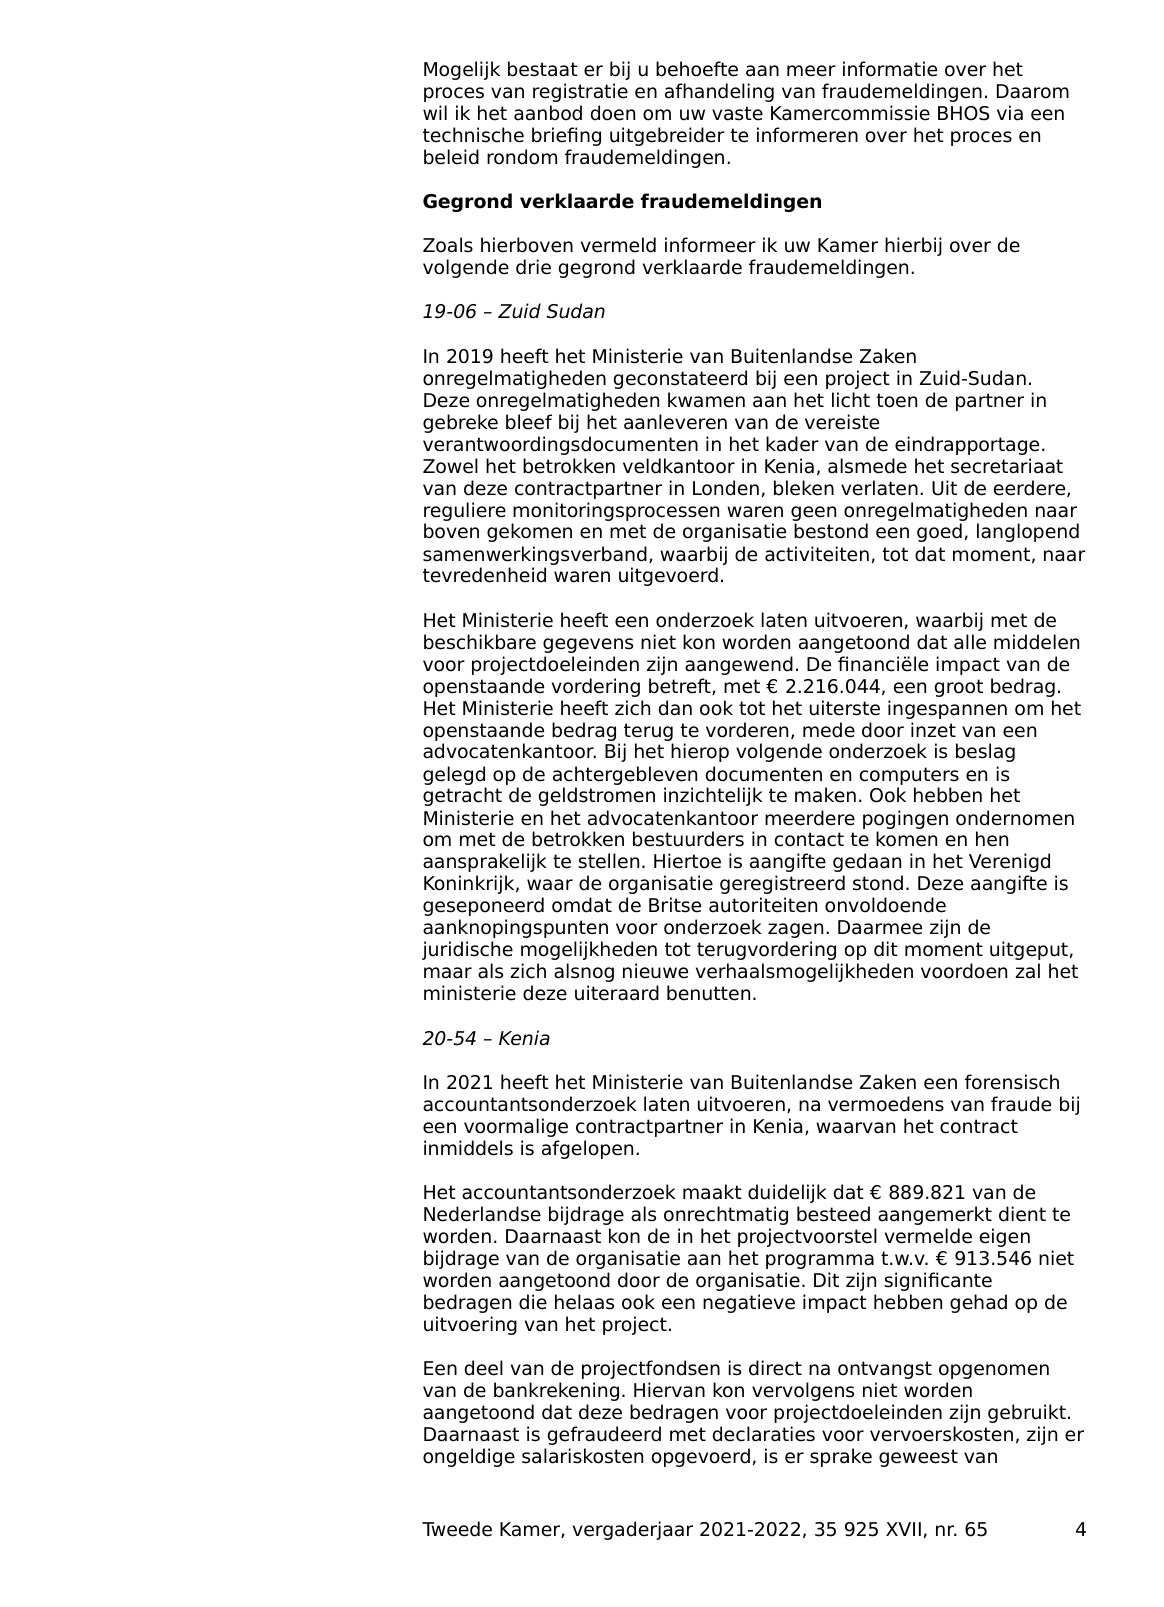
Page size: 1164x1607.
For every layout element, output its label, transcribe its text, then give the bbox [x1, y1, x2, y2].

subtitle 19-06 – Zuid Sudan [422, 301, 1087, 323]
text Een deel van de projectfondsen is direct na ontvangst opgenomen van de bankrekening. Hiervan kon vervolgens niet worden aangetoond dat deze bedragen voor projectdoeleinden zijn gebruikt. Daarnaast is gefraudeerd met declaraties voor vervoerskosten, zijn er ongeldige salariskosten opgevoerd, is er sprake geweest van [422, 1358, 1087, 1468]
text Mogelijk bestaat er bij u behoefte aan meer informatie over het proces van registratie en afhandeling van fraudemeldingen. Daarom wil ik het aanbod doen om uw vaste Kamercommissie BHOS via een technische briefing uitgebreider te informeren over het proces en beleid rondom fraudemeldingen. [422, 59, 1087, 169]
subtitle 20-54 – Kenia [422, 1027, 1087, 1049]
subtitle Gegrond verklaarde fraudemeldingen [422, 191, 1087, 213]
text Het accountantsonderzoek maakt duidelijk dat € 889.821 van de Nederlandse bijdrage als onrechtmatig besteed aangemerkt dient te worden. Daarnaast kon de in het projectvoorstel vermelde eigen bijdrage van de organisatie aan het programma t.w.v. € 913.546 niet worden aangetoond door de organisatie. Dit zijn significante bedragen die helaas ook een negatieve impact hebben gehad op de uitvoering van het project. [422, 1182, 1087, 1336]
text In 2021 heeft het Ministerie van Buitenlandse Zaken een forensisch accountantsonderzoek laten uitvoeren, na vermoedens van fraude bij een voormalige contractpartner in Kenia, waarvan het contract inmiddels is afgelopen. [422, 1072, 1087, 1159]
text In 2019 heeft het Ministerie van Buitenlandse Zaken onregelmatigheden geconstateerd bij een project in Zuid-Sudan. Deze onregelmatigheden kwamen aan het licht toen de partner in gebreke bleef bij het aanleveren van de vereiste verantwoordingsdocumenten in het kader van de eindrapportage. Zowel het betrokken veldkantoor in Kenia, alsmede het secretariaat van deze contractpartner in Londen, bleken verlaten. Uit de eerdere, reguliere monitoringsprocessen waren geen onregelmatigheden naar boven gekomen en met de organisatie bestond een goed, langlopend samenwerkingsverband, waarbij de activiteiten, tot dat moment, naar tevredenheid waren uitgevoerd. [422, 346, 1087, 587]
text Het Ministerie heeft een onderzoek laten uitvoeren, waarbij met de beschikbare gegevens niet kon worden aangetoond dat alle middelen voor projectdoeleinden zijn aangewend. De financiële impact van de openstaande vordering betreft, met € 2.216.044, een groot bedrag. Het Ministerie heeft zich dan ook tot het uiterste ingespannen om het openstaande bedrag terug te vorderen, mede door inzet van een advocatenkantoor. Bij het hierop volgende onderzoek is beslag gelegd op de achtergebleven documenten en computers en is getracht de geldstromen inzichtelijk te maken. Ook hebben het Ministerie en het advocatenkantoor meerdere pogingen ondernomen om met de betrokken bestuurders in contact te komen en hen aansprakelijk te stellen. Hiertoe is aangifte gedaan in het Verenigd Koninkrijk, waar de organisatie geregistreerd stond. Deze aangifte is geseponeerd omdat de Britse autoriteiten onvoldoende aanknopingspunten voor onderzoek zagen. Daarmee zijn de juridische mogelijkheden tot terugvordering op dit moment uitgeput, maar als zich alsnog nieuwe verhaalsmogelijkheden voordoen zal het ministerie deze uiteraard benutten. [422, 609, 1087, 1005]
text Zoals hierboven vermeld informeer ik uw Kamer hierbij over de volgende drie gegrond verklaarde fraudemeldingen. [422, 235, 1087, 279]
